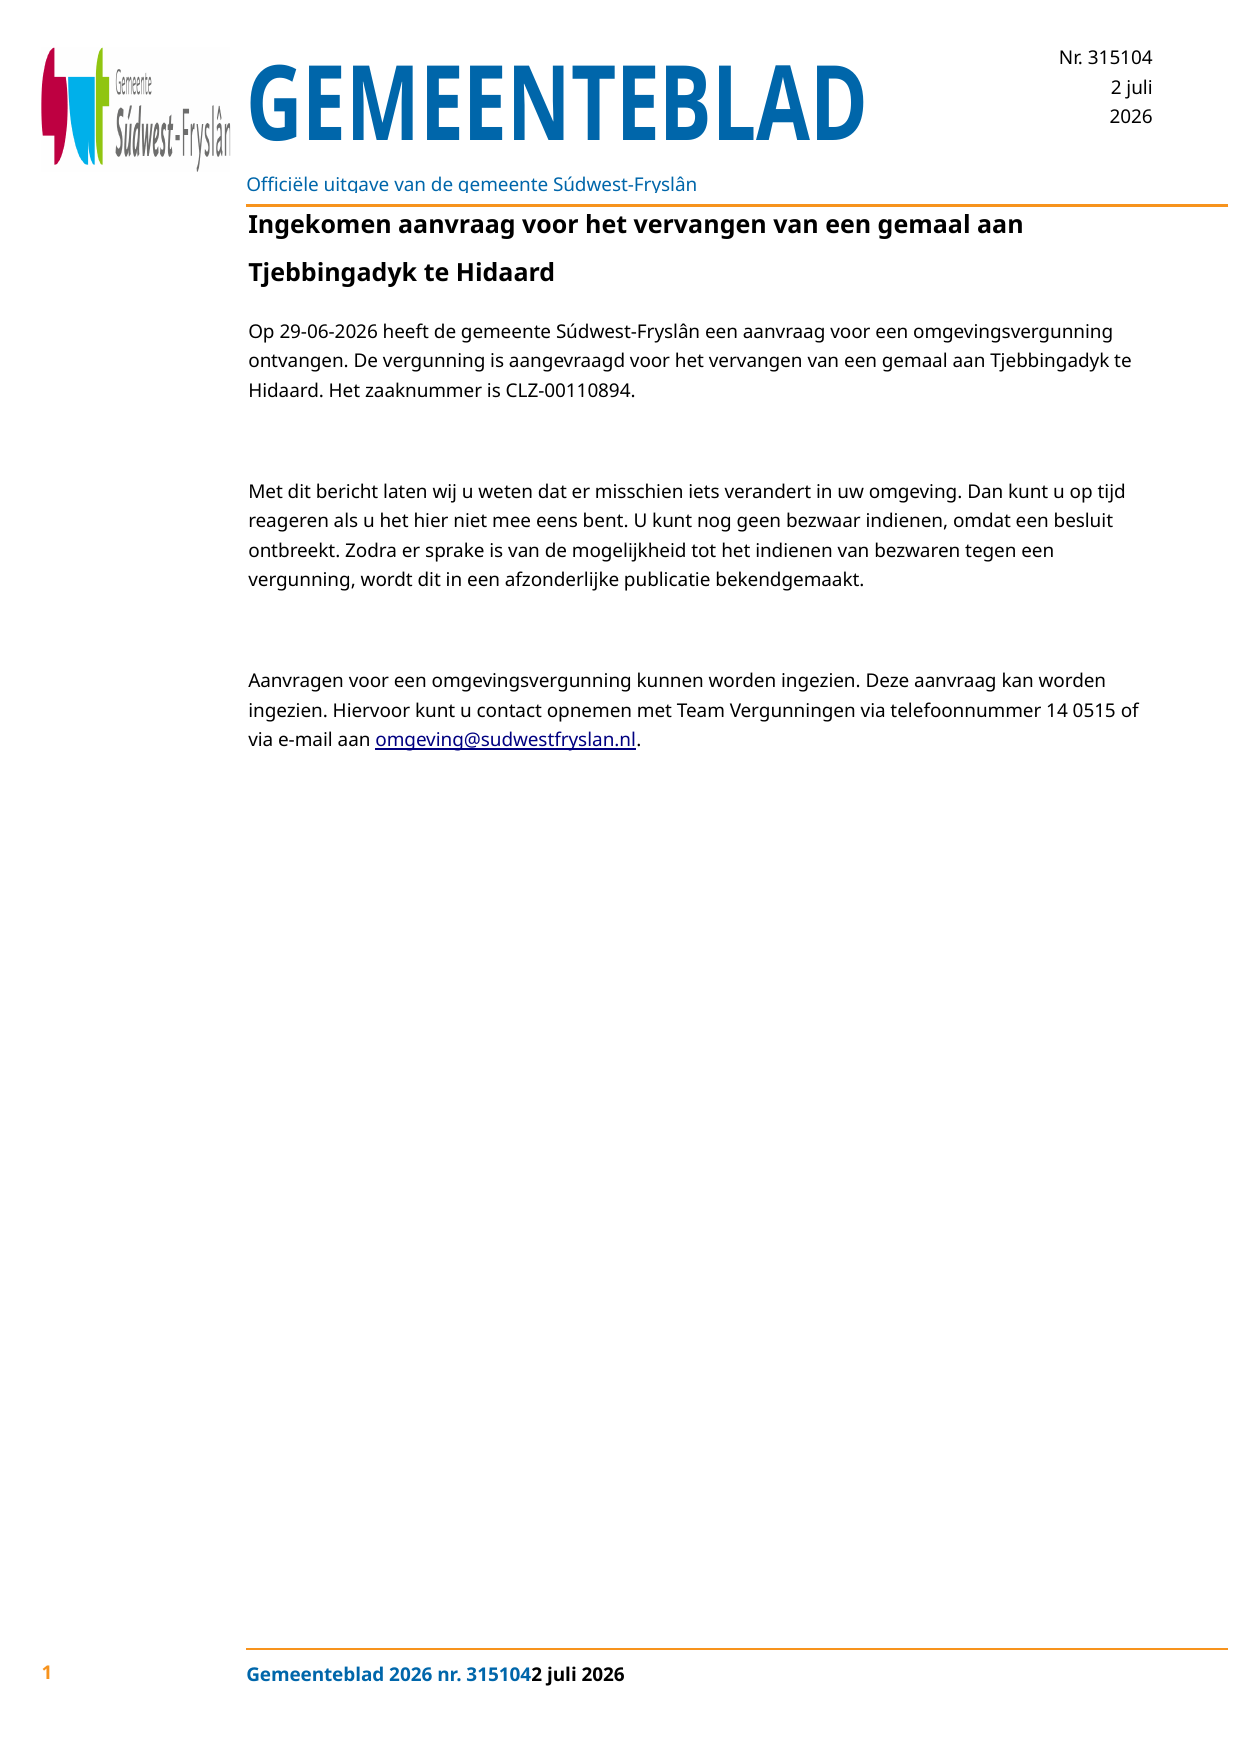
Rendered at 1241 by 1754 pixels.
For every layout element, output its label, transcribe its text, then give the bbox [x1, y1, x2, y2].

text Op 29-06-2026 heeft de gemeente Súdwest-Fryslân een aanvraag voor een omgevingsvergunning ontvangen. De vergunning is aangevraagd voor het vervangen van een gemaal aan Tjebbingadyk te Hidaard. Het zaaknummer is CLZ-00110894. [248, 318, 1152, 403]
text Met dit bericht laten wij u weten dat er misschien iets verandert in uw omgeving. Dan kunt u op tijd reageren als u het hier niet mee eens bent. U kunt nog geen bezwaar indienen, omdat een besluit ontbreekt. Zodra er sprake is van de mogelijkheid tot het indienen van bezwaren tegen een vergunning, wordt dit in een afzonderlijke publicatie bekendgemaakt. [248, 478, 1152, 592]
text Aanvragen voor een omgevingsvergunning kunnen worden ingezien. Deze aanvraag kan worden ingezien. Hiervoor kunt u contact opnemen met Team Vergunningen via telefoonnummer 14 0515 of via e-mail aan omgeving@sudwestfryslan.nl. [248, 667, 1152, 752]
text Ingekomen aanvraag voor het vervangen van een gemaal aan Tjebbingadyk te Hidaard [248, 207, 1152, 288]
picture [41, 47, 231, 172]
